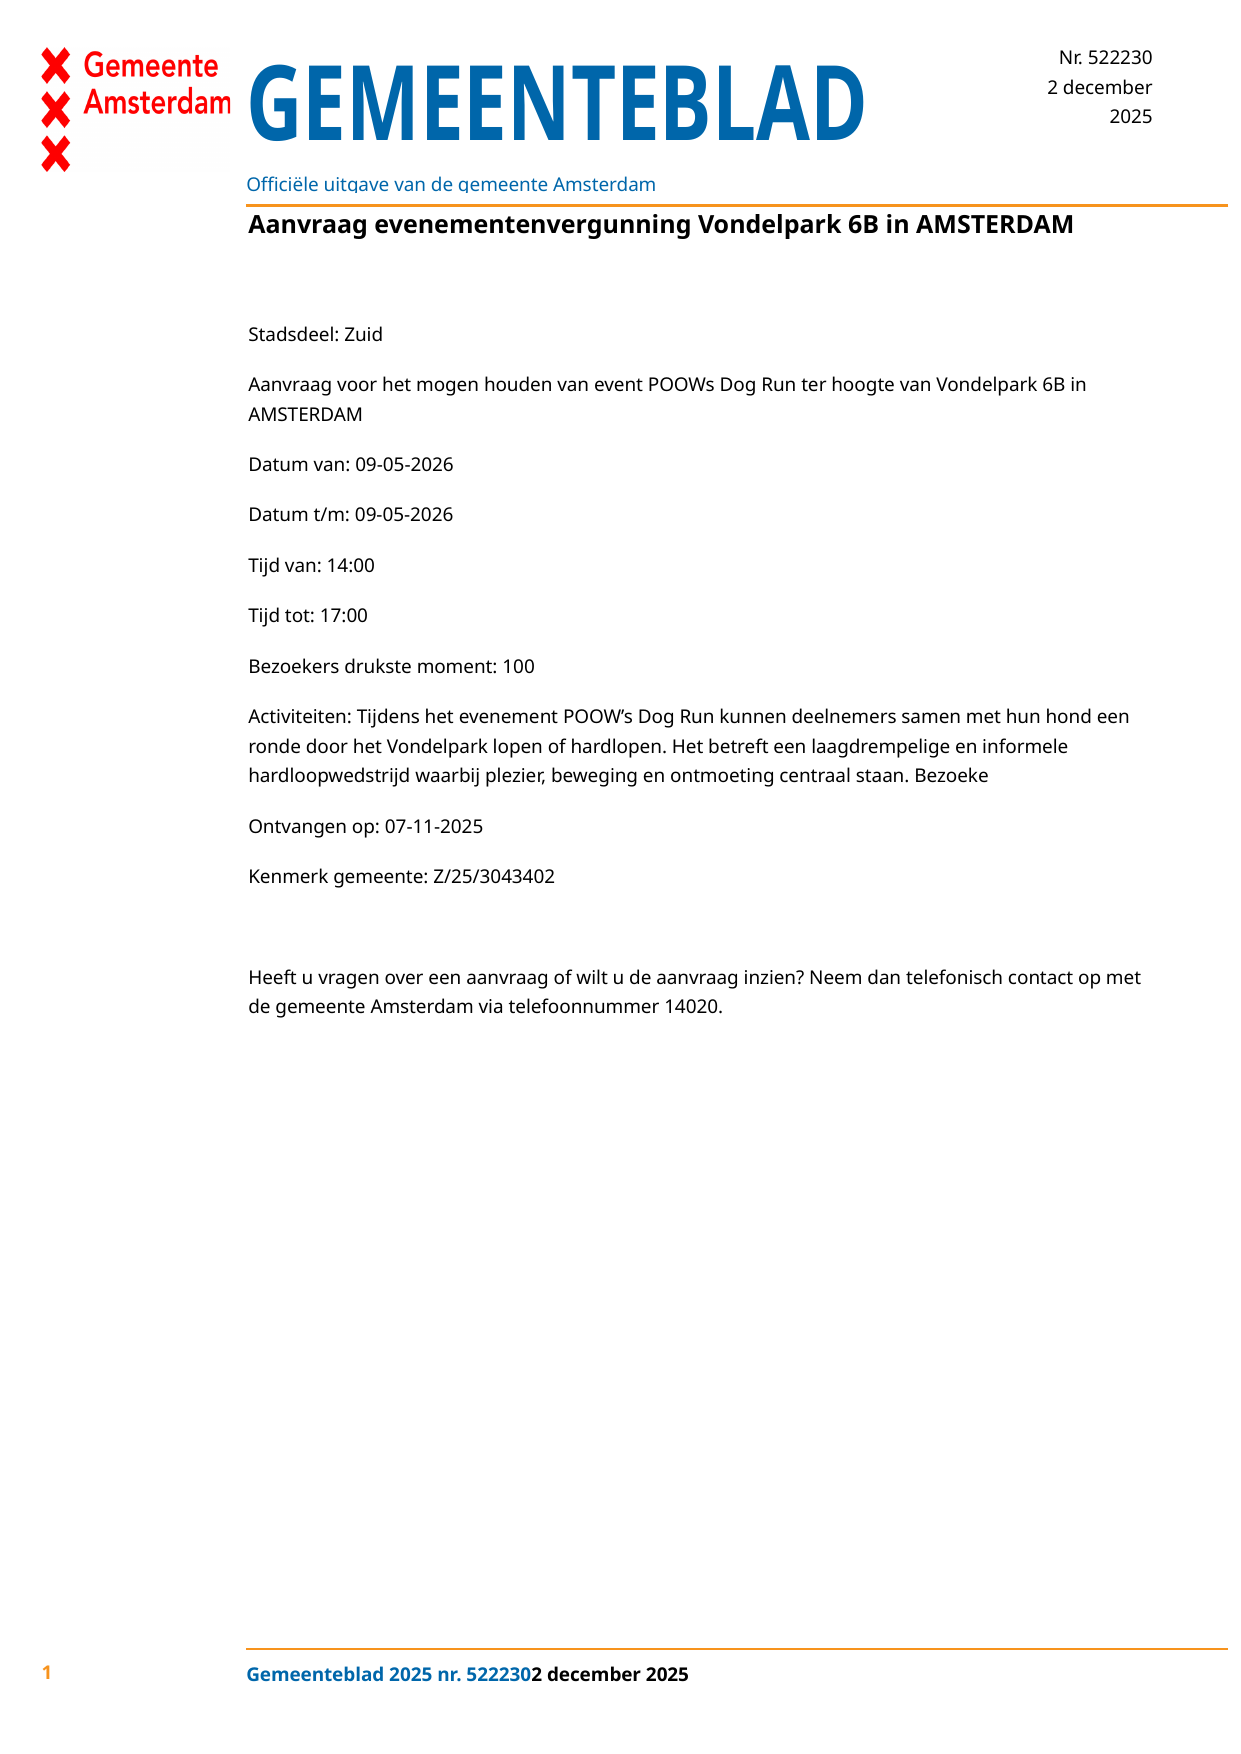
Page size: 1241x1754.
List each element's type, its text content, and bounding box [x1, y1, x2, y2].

text Datum t/m: 09-05-2026 [248, 502, 1152, 527]
text Datum van: 09-05-2026 [248, 451, 1152, 477]
text Tijd tot: 17:00 [248, 602, 1152, 628]
text Kenmerk gemeente: Z/25/3043402 [248, 863, 1152, 889]
picture [41, 47, 231, 172]
text Heeft u vragen over een aanvraag of wilt u de aanvraag inzien? Neem dan telefonisch contact op met de gemeente Amsterdam via telefoonnummer 14020. [248, 964, 1152, 1019]
text Activiteiten: Tijdens het evenement POOW’s Dog Run kunnen deelnemers samen met hun hond een ronde door het Vondelpark lopen of hardlopen. Het betreft een laagdrempelige en informele hardloopwedstrijd waarbij plezier, beweging en ontmoeting centraal staan. Bezoeke [248, 703, 1152, 788]
text Aanvraag evenementenvergunning Vondelpark 6B in AMSTERDAM [248, 207, 1152, 241]
text Tijd van: 14:00 [248, 552, 1152, 578]
text Ontvangen op: 07-11-2025 [248, 813, 1152, 838]
text Stadsdeel: Zuid [248, 321, 1152, 346]
text Bezoekers drukste moment: 100 [248, 653, 1152, 678]
text Aanvraag voor het mogen houden van event POOWs Dog Run ter hoogte van Vondelpark 6B in AMSTERDAM [248, 371, 1152, 426]
